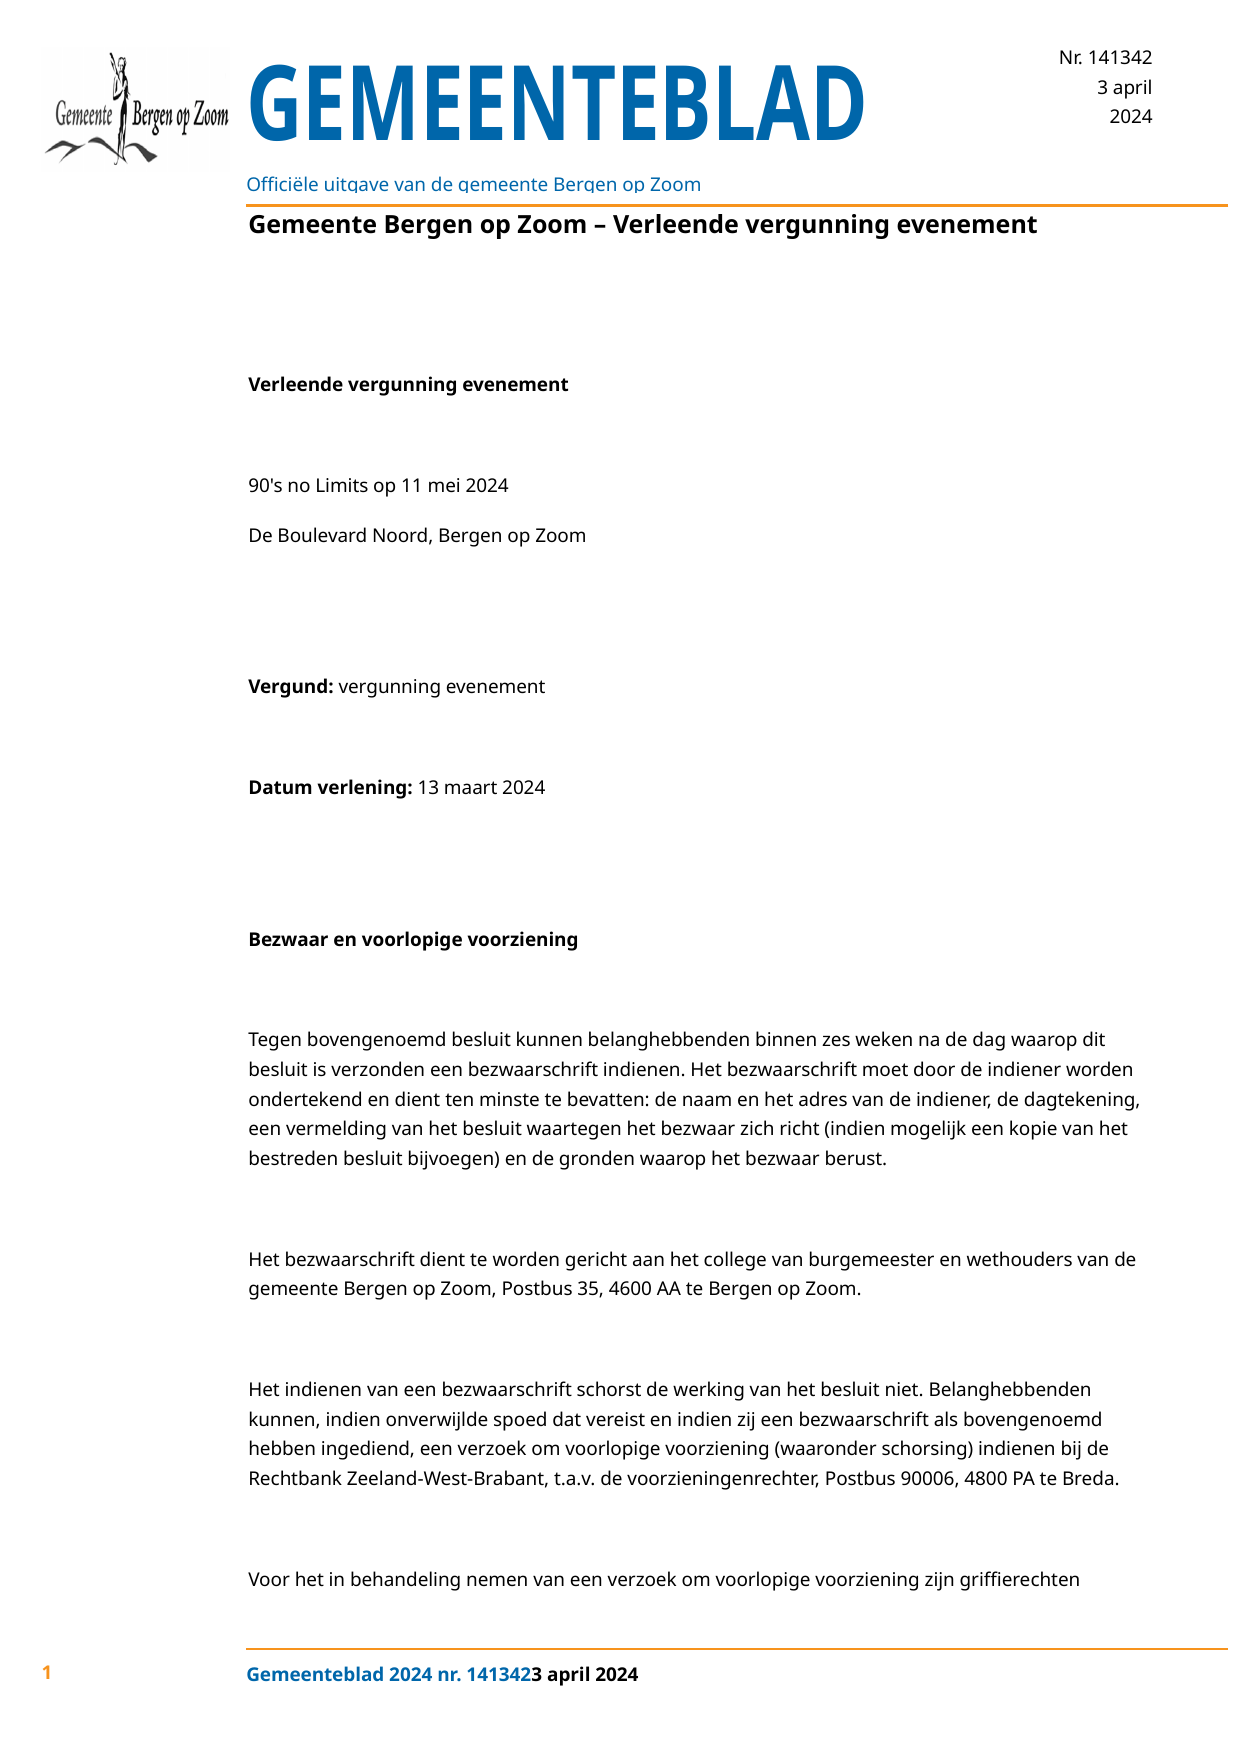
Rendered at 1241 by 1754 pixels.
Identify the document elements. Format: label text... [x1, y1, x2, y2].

text Bezwaar en voorlopige voorziening [248, 926, 1152, 951]
text Verleende vergunning evenement [248, 371, 1152, 397]
text Voor het in behandeling nemen van een verzoek om voorlopige voorziening zijn griffierechten [248, 1566, 1152, 1591]
text Datum verlening: 13 maart 2024 [248, 774, 1152, 800]
text Vergund: vergunning evenement [248, 674, 1152, 699]
text Het bezwaarschrift dient te worden gericht aan het college van burgemeester en wethouders van de gemeente Bergen op Zoom, Postbus 35, 4600 AA te Bergen op Zoom. [248, 1246, 1152, 1301]
text Het indienen van een bezwaarschrift schorst de werking van het besluit niet. Belanghebbenden kunnen, indien onverwijlde spoed dat vereist en indien zij een bezwaarschrift als bovengenoemd hebben ingediend, een verzoek om voorlopige voorziening (waaronder schorsing) indienen bij de Rechtbank Zeeland-West-Brabant, t.a.v. de voorzieningenrechter, Postbus 90006, 4800 PA te Breda. [248, 1376, 1152, 1491]
text 90's no Limits op 11 mei 2024 [248, 472, 1152, 498]
text De Boulevard Noord, Bergen op Zoom [248, 522, 1152, 548]
picture [41, 47, 231, 172]
text Gemeente Bergen op Zoom – Verleende vergunning evenement [248, 207, 1152, 241]
text Tegen bovengenoemd besluit kunnen belanghebbenden binnen zes weken na de dag waarop dit besluit is verzonden een bezwaarschrift indienen. Het bezwaarschrift moet door de indiener worden ondertekend en dient ten minste te bevatten: de naam en het adres van de indiener, de dagtekening, een vermelding van het besluit waartegen het bezwaar zich richt (indien mogelijk een kopie van het bestreden besluit bijvoegen) en de gronden waarop het bezwaar berust. [248, 1027, 1152, 1171]
